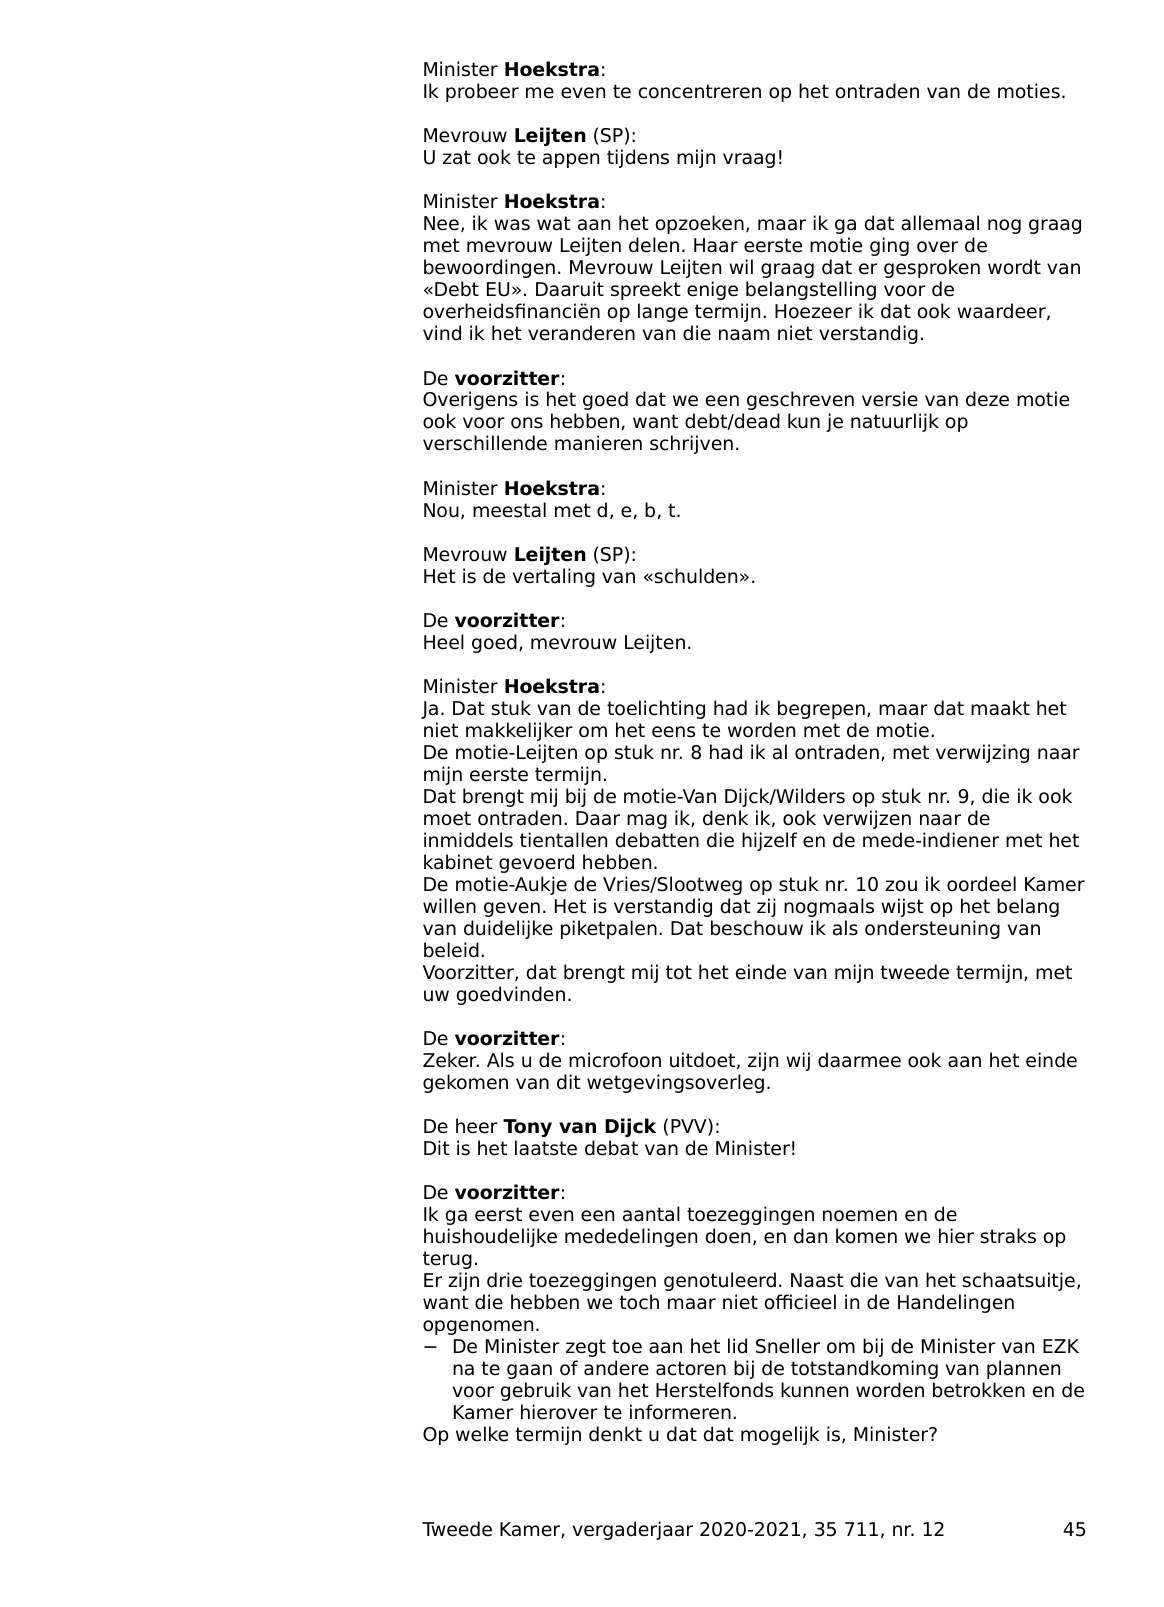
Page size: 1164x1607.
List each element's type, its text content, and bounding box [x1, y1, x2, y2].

text Mevrouw Leijten (SP): [422, 544, 1087, 566]
text Het is de vertaling van «schulden». [422, 566, 1087, 588]
text U zat ook te appen tijdens mijn vraag! [422, 147, 1087, 169]
text Mevrouw Leijten (SP): [422, 125, 1087, 147]
text Nou, meestal met d, e, b, t. [422, 499, 1087, 521]
text Nee, ik was wat aan het opzoeken, maar ik ga dat allemaal nog graag met mevrouw Leijten delen. Haar eerste motie ging over de bewoordingen. Mevrouw Leijten wil graag dat er gesproken wordt van «Debt EU». Daaruit spreekt enige belangstelling voor de overheidsfinanciën op lange termijn. Hoezeer ik dat ook waardeer, vind ik het veranderen van die naam niet verstandig. [422, 213, 1087, 345]
text Er zijn drie toezeggingen genotuleerd. Naast die van het schaatsuitje, want die hebben we toch maar niet officieel in de Handelingen opgenomen. [422, 1270, 1087, 1336]
text De voorzitter: [422, 610, 1087, 632]
text Heel goed, mevrouw Leijten. [422, 632, 1087, 654]
text Ik probeer me even te concentreren op het ontraden van de moties. [422, 81, 1087, 103]
text Minister Hoekstra: [422, 477, 1087, 499]
text − De Minister zegt toe aan het lid Sneller om bij de Minister van EZK na te gaan of andere actoren bij de totstandkoming van plannen voor gebruik van het Herstelfonds kunnen worden betrokken en de Kamer hierover te informeren. [422, 1336, 1087, 1424]
text Minister Hoekstra: [422, 59, 1087, 81]
text De motie-Aukje de Vries/Slootweg op stuk nr. 10 zou ik oordeel Kamer willen geven. Het is verstandig dat zij nogmaals wijst op het belang van duidelijke piketpalen. Dat beschouw ik als ondersteuning van beleid. [422, 874, 1087, 962]
text Ik ga eerst even een aantal toezeggingen noemen en de huishoudelijke mededelingen doen, en dan komen we hier straks op terug. [422, 1204, 1087, 1270]
text De motie-Leijten op stuk nr. 8 had ik al ontraden, met verwijzing naar mijn eerste termijn. [422, 742, 1087, 786]
text Minister Hoekstra: [422, 676, 1087, 698]
text Minister Hoekstra: [422, 191, 1087, 213]
text De voorzitter: [422, 1182, 1087, 1204]
text Op welke termijn denkt u dat dat mogelijk is, Minister? [422, 1424, 1087, 1446]
text Voorzitter, dat brengt mij tot het einde van mijn tweede termijn, met uw goedvinden. [422, 962, 1087, 1006]
text De voorzitter: [422, 367, 1087, 389]
text Dit is het laatste debat van de Minister! [422, 1138, 1087, 1160]
text Dat brengt mij bij de motie-Van Dijck/Wilders op stuk nr. 9, die ik ook moet ontraden. Daar mag ik, denk ik, ook verwijzen naar de inmiddels tientallen debatten die hijzelf en de mede-indiener met het kabinet gevoerd hebben. [422, 786, 1087, 874]
text Ja. Dat stuk van de toelichting had ik begrepen, maar dat maakt het niet makkelijker om het eens te worden met de motie. [422, 698, 1087, 742]
text De voorzitter: [422, 1028, 1087, 1050]
text De heer Tony van Dijck (PVV): [422, 1116, 1087, 1138]
text Zeker. Als u de microfoon uitdoet, zijn wij daarmee ook aan het einde gekomen van dit wetgevingsoverleg. [422, 1050, 1087, 1094]
text Overigens is het goed dat we een geschreven versie van deze motie ook voor ons hebben, want debt/dead kun je natuurlijk op verschillende manieren schrijven. [422, 389, 1087, 455]
